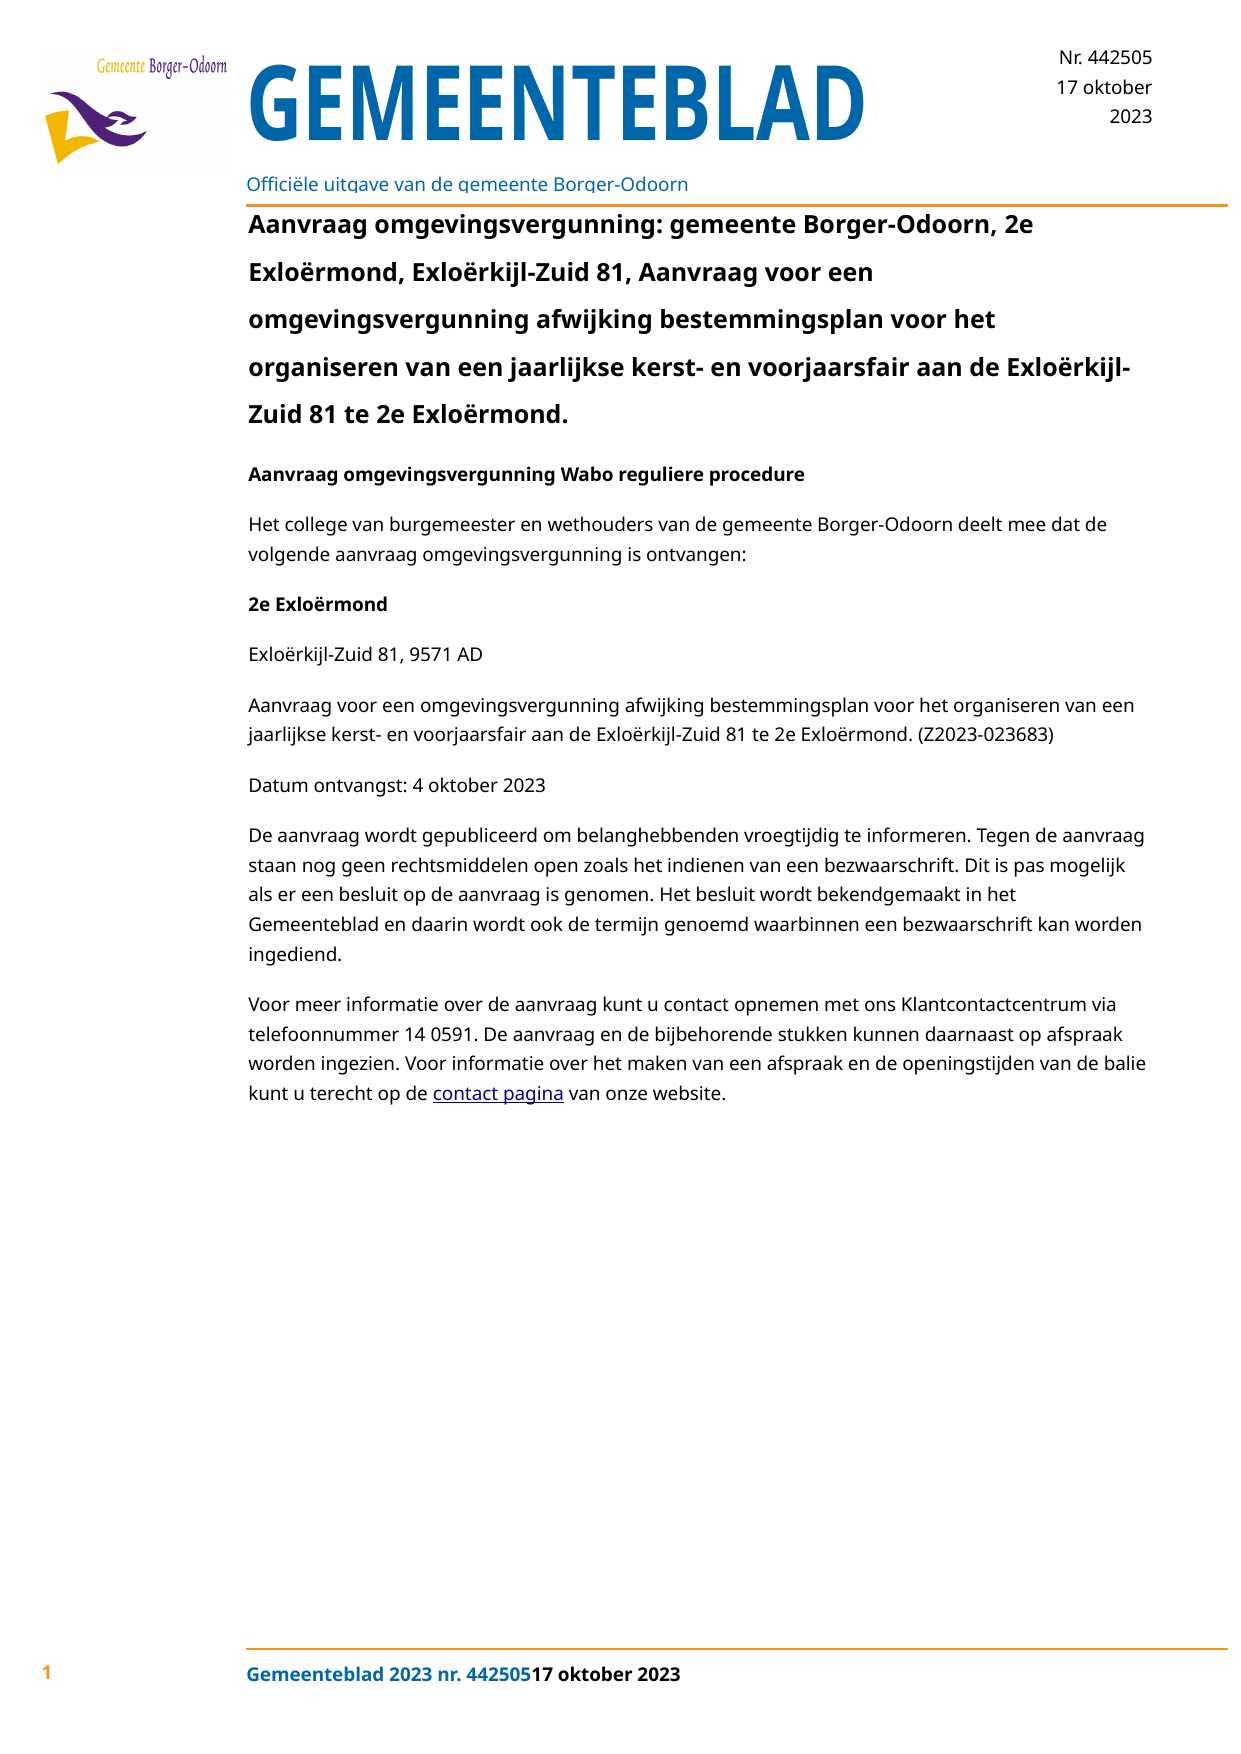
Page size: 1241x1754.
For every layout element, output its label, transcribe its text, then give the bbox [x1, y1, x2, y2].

text De aanvraag wordt gepubliceerd om belanghebbenden vroegtijdig te informeren. Tegen de aanvraag staan nog geen rechtsmiddelen open zoals het indienen van een bezwaarschrift. Dit is pas mogelijk als er een besluit op de aanvraag is genomen. Het besluit wordt bekendgemaakt in het Gemeenteblad en daarin wordt ook de termijn genoemd waarbinnen een bezwaarschrift kan worden ingediend. [248, 822, 1152, 966]
text Het college van burgemeester en wethouders van de gemeente Borger-Odoorn deelt mee dat de volgende aanvraag omgevingsvergunning is ontvangen: [248, 511, 1152, 566]
text Exloërkijl-Zuid 81, 9571 AD [248, 642, 1152, 667]
text Aanvraag omgevingsvergunning: gemeente Borger-Odoorn, 2e Exloërmond, Exloërkijl-Zuid 81, Aanvraag voor een omgevingsvergunning afwijking bestemmingsplan voor het organiseren van een jaarlijkse kerst- en voorjaarsfair aan de Exloërkijl-Zuid 81 te 2e Exloërmond. [248, 207, 1152, 431]
text Datum ontvangst: 4 oktober 2023 [248, 772, 1152, 798]
text Voor meer informatie over de aanvraag kunt u contact opnemen met ons Klantcontactcentrum via telefoonnummer 14 0591. De aanvraag en de bijbehorende stukken kunnen daarnaast op afspraak worden ingezien. Voor informatie over het maken van een afspraak en de openingstijden van de balie kunt u terecht op de contact pagina van onze website. [248, 991, 1152, 1106]
text Aanvraag voor een omgevingsvergunning afwijking bestemmingsplan voor het organiseren van een jaarlijkse kerst- en voorjaarsfair aan de Exloërkijl-Zuid 81 te 2e Exloërmond. (Z2023-023683) [248, 692, 1152, 747]
text Aanvraag omgevingsvergunning Wabo reguliere procedure [248, 461, 1152, 486]
text 2e Exloërmond [248, 591, 1152, 617]
picture [41, 47, 231, 172]
